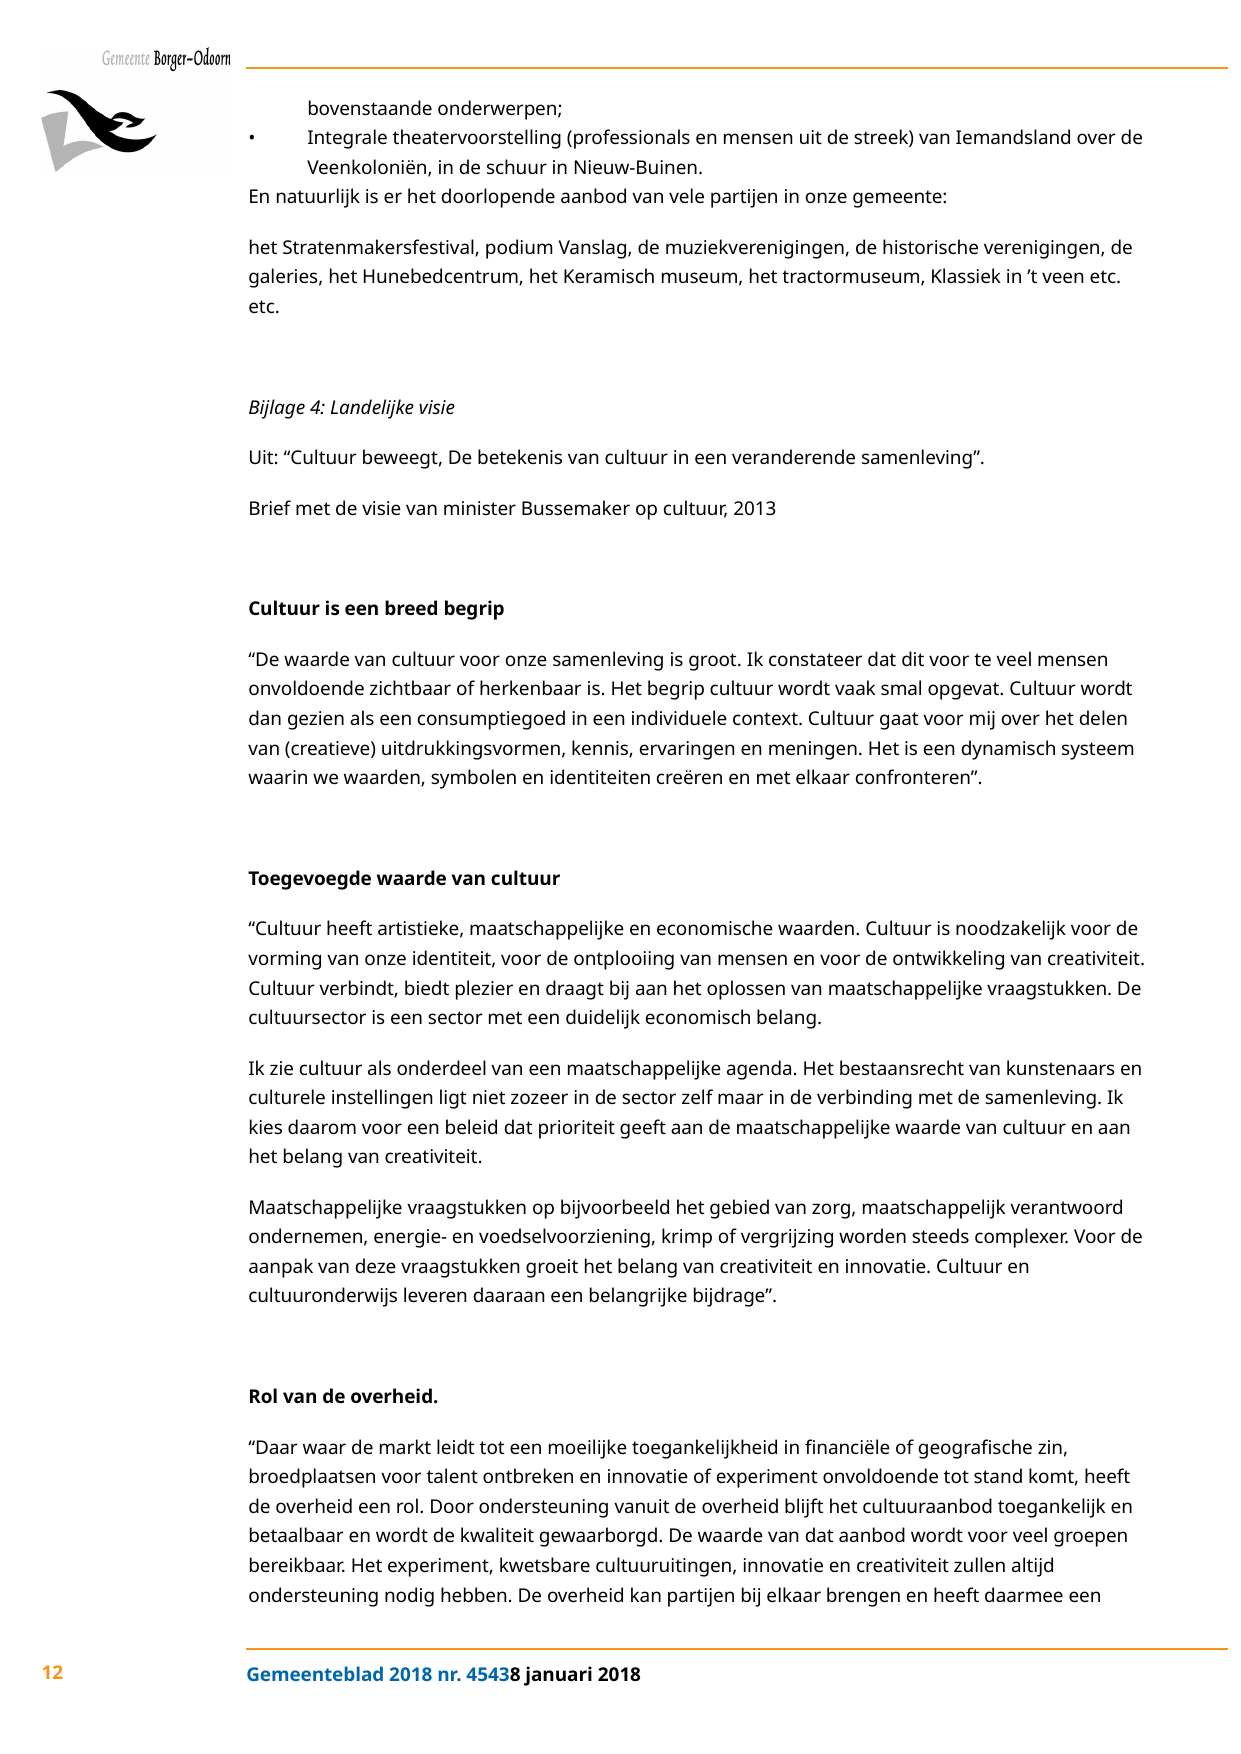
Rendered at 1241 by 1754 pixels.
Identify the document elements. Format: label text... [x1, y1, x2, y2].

text En natuurlijk is er het doorlopende aanbod van vele partijen in onze gemeente: [248, 183, 1152, 209]
text het Stratenmakersfestival, podium Vanslag, de muziekverenigingen, de historische verenigingen, de galeries, het Hunebedcentrum, het Keramisch museum, het tractormuseum, Klassiek in ’t veen etc. etc. [248, 234, 1152, 319]
text Toegevoegde waarde van cultuur [248, 865, 1152, 891]
text Bijlage 4: Landelijke visie [248, 394, 1152, 420]
text Ik zie cultuur als onderdeel van een maatschappelijke agenda. Het bestaansrecht van kunstenaars en culturele instellingen ligt niet zozeer in de sector zelf maar in de verbinding met de samenleving. Ik kies daarom voor een beleid dat prioriteit geeft aan de maatschappelijke waarde van cultuur en aan het belang van creativiteit. [248, 1055, 1152, 1169]
text “Daar waar de markt leidt tot een moeilijke toegankelijkheid in financiële of geografische zin, broedplaatsen voor talent ontbreken en innovatie of experiment onvoldoende tot stand komt, heeft de overheid een rol. Door ondersteuning vanuit de overheid blijft het cultuuraanbod toegankelijk en betaalbaar en wordt de kwaliteit gewaarborgd. De waarde van dat aanbod wordt voor veel groepen bereikbaar. Het experiment, kwetsbare cultuuruitingen, innovatie en creativiteit zullen altijd ondersteuning nodig hebben. De overheid kan partijen bij elkaar brengen en heeft daarmee een [248, 1434, 1152, 1608]
text Maatschappelijke vraagstukken op bijvoorbeeld het gebied van zorg, maatschappelijk verantwoord ondernemen, energie- en voedselvoorziening, krimp of vergrijzing worden steeds complexer. Voor de aanpak van deze vraagstukken groeit het belang van creativiteit en innovatie. Cultuur en cultuuronderwijs leveren daaraan een belangrijke bijdrage”. [248, 1194, 1152, 1308]
list bovenstaande onderwerpen; [248, 95, 1152, 121]
text Cultuur is een breed begrip [248, 596, 1152, 621]
picture [41, 47, 231, 172]
text Brief met de visie van minister Bussemaker op cultuur, 2013 [248, 495, 1152, 521]
text Uit: “Cultuur beweegt, De betekenis van cultuur in een veranderende samenleving”. [248, 444, 1152, 470]
text “Cultuur heeft artistieke, maatschappelijke en economische waarden. Cultuur is noodzakelijk voor de vorming van onze identiteit, voor de ontplooiing van mensen en voor de ontwikkeling van creativiteit. Cultuur verbindt, biedt plezier en draagt bij aan het oplossen van maatschappelijke vraagstukken. De cultuursector is een sector met een duidelijk economisch belang. [248, 916, 1152, 1030]
list Integrale theatervoorstelling (professionals en mensen uit de streek) van Iemandsland over de Veenkoloniën, in de schuur in Nieuw-Buinen. [248, 124, 1152, 180]
text Rol van de overheid. [248, 1383, 1152, 1409]
text “De waarde van cultuur voor onze samenleving is groot. Ik constateer dat dit voor te veel mensen onvoldoende zichtbaar of herkenbaar is. Het begrip cultuur wordt vaak smal opgevat. Cultuur wordt dan gezien als een consumptiegoed in een individuele context. Cultuur gaat voor mij over het delen van (creatieve) uitdrukkingsvormen, kennis, ervaringen en meningen. Het is een dynamisch systeem waarin we waarden, symbolen en identiteiten creëren en met elkaar confronteren”. [248, 646, 1152, 790]
